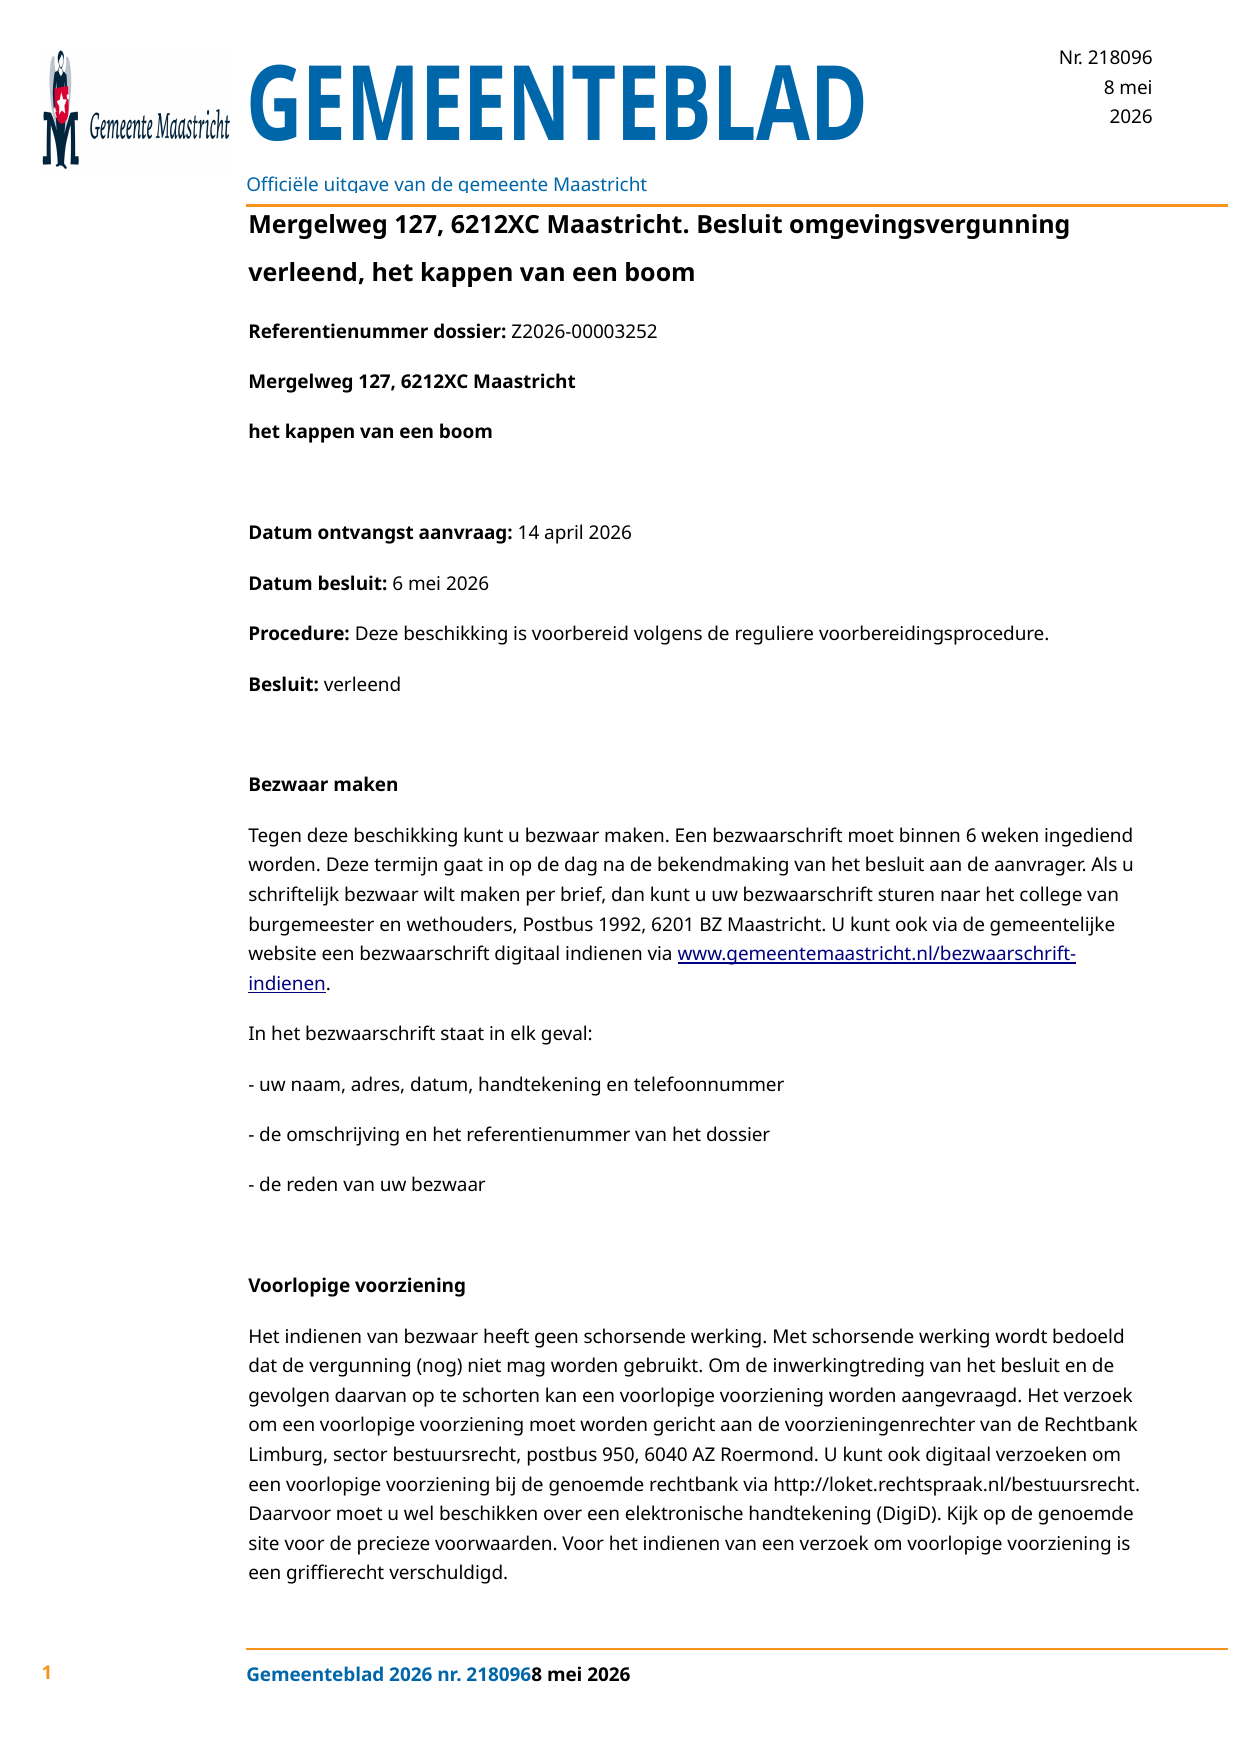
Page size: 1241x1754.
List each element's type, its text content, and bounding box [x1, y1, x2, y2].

text Het indienen van bezwaar heeft geen schorsende werking. Met schorsende werking wordt bedoeld dat de vergunning (nog) niet mag worden gebruikt. Om de inwerkingtreding van het besluit en de gevolgen daarvan op te schorten kan een voorlopige voorziening worden aangevraagd. Het verzoek om een voorlopige voorziening moet worden gericht aan de voorzieningenrechter van de Rechtbank Limburg, sector bestuursrecht, postbus 950, 6040 AZ Roermond. U kunt ook digitaal verzoeken om een voorlopige voorziening bij de genoemde rechtbank via http://loket.rechtspraak.nl/bestuursrecht. Daarvoor moet u wel beschikken over een elektronische handtekening (DigiD). Kijk op de genoemde site voor de precieze voorwaarden. Voor het indienen van een verzoek om voorlopige voorziening is een griffierecht verschuldigd. [248, 1323, 1152, 1585]
text In het bezwaarschrift staat in elk geval: [248, 1020, 1152, 1046]
text Procedure: Deze beschikking is voorbereid volgens de reguliere voorbereidingsprocedure. [248, 620, 1152, 646]
text het kappen van een boom [248, 419, 1152, 444]
text Mergelweg 127, 6212XC Maastricht. Besluit omgevingsvergunning verleend, het kappen van een boom [248, 207, 1152, 288]
text Mergelweg 127, 6212XC Maastricht [248, 368, 1152, 394]
text Besluit: verleend [248, 671, 1152, 697]
text Referentienummer dossier: Z2026-00003252 [248, 318, 1152, 344]
text Bezwaar maken [248, 772, 1152, 797]
text - de reden van uw bezwaar [248, 1172, 1152, 1197]
text - de omschrijving en het referentienummer van het dossier [248, 1121, 1152, 1147]
text Datum besluit: 6 mei 2026 [248, 570, 1152, 596]
text Tegen deze beschikking kunt u bezwaar maken. Een bezwaarschrift moet binnen 6 weken ingediend worden. Deze termijn gaat in op de dag na de bekendmaking van het besluit aan de aanvrager. Als u schriftelijk bezwaar wilt maken per brief, dan kunt u uw bezwaarschrift sturen naar het college van burgemeester en wethouders, Postbus 1992, 6201 BZ Maastricht. U kunt ook via de gemeentelijke website een bezwaarschrift digitaal indienen via www.gemeentemaastricht.nl/bezwaarschrift-indienen. [248, 822, 1152, 996]
text Datum ontvangst aanvraag: 14 april 2026 [248, 519, 1152, 545]
text - uw naam, adres, datum, handtekening en telefoonnummer [248, 1071, 1152, 1097]
picture [41, 47, 231, 172]
text Voorlopige voorziening [248, 1272, 1152, 1298]
